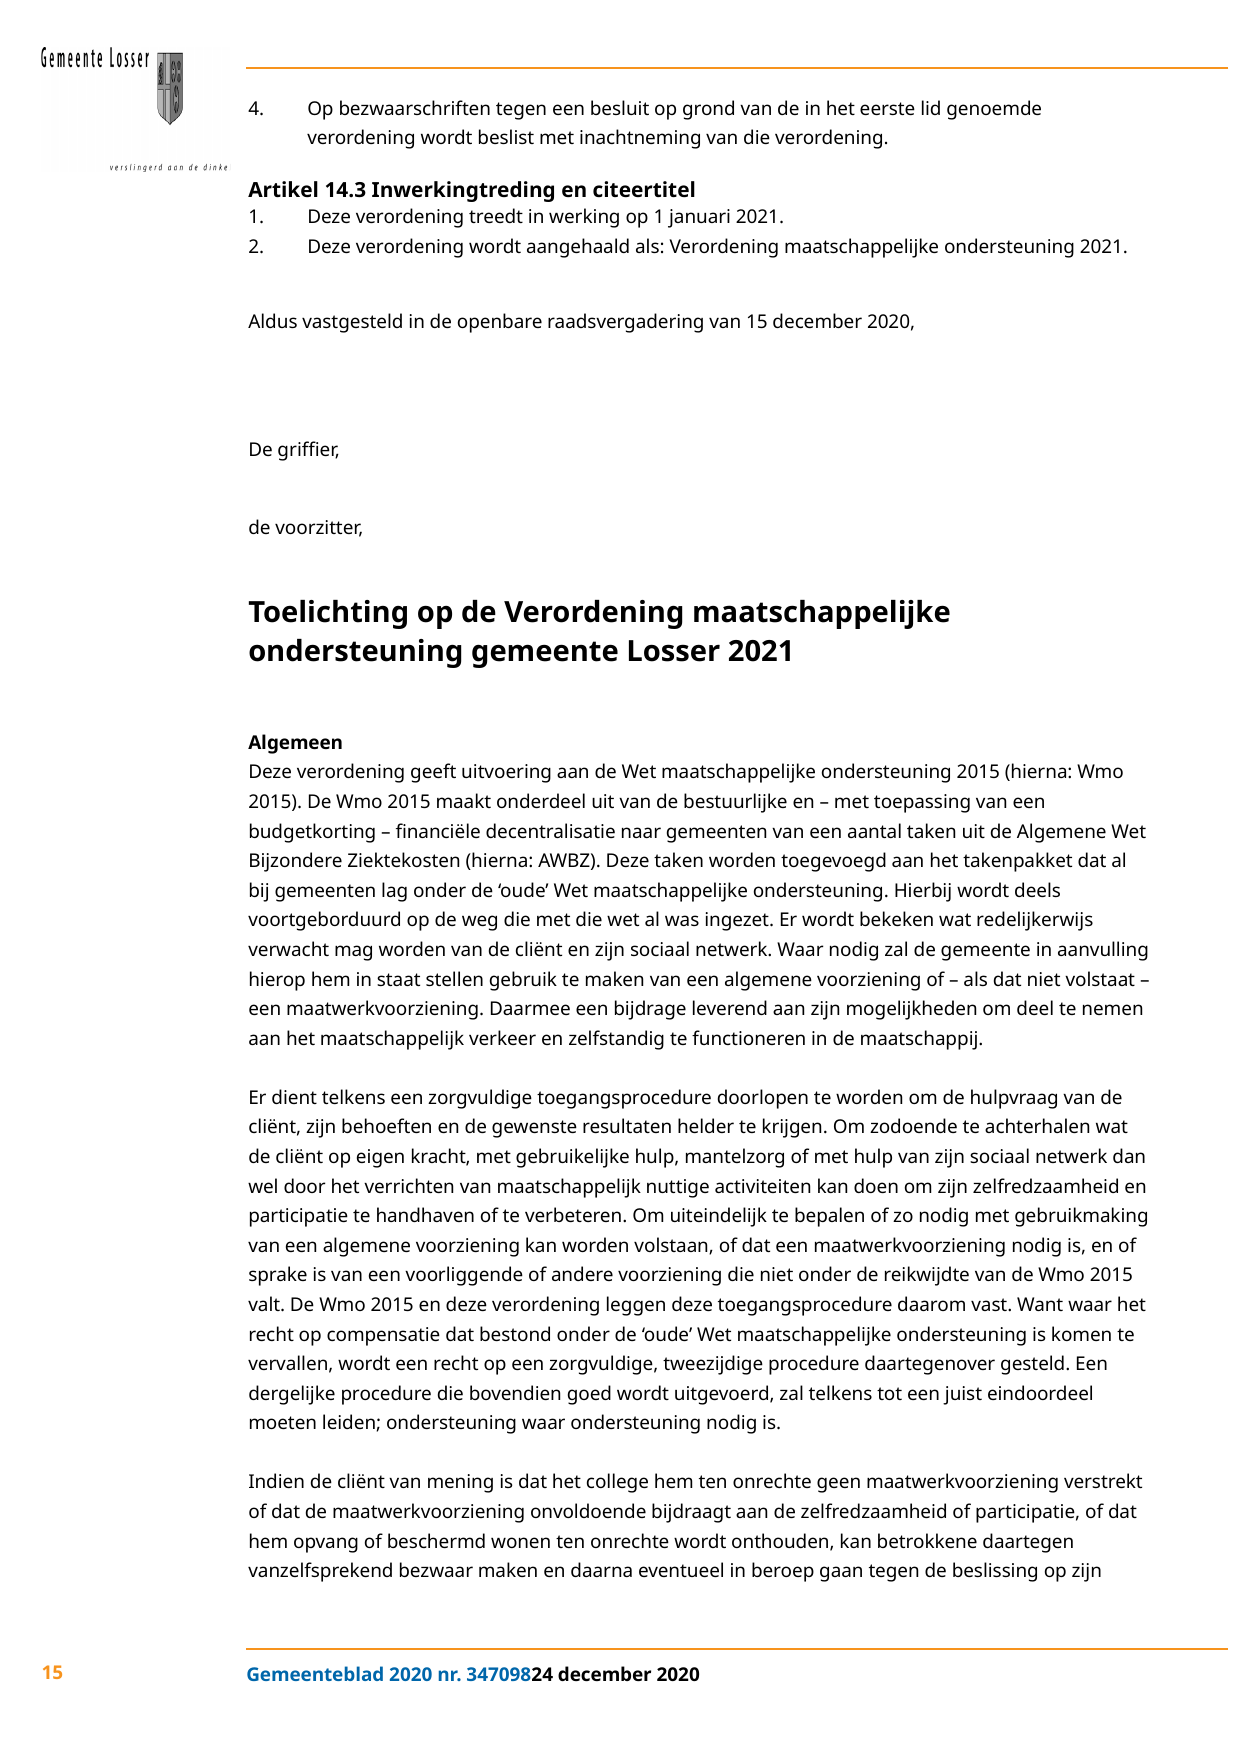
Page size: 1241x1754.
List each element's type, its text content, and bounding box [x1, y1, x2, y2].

text Algemeen [248, 729, 1152, 755]
list Deze verordening treedt in werking op 1 januari 2021. [248, 203, 1152, 229]
text Er dient telkens een zorgvuldige toegangsprocedure doorlopen te worden om de hulpvraag van de cliënt, zijn behoeften en de gewenste resultaten helder te krijgen. Om zodoende te achterhalen wat de cliënt op eigen kracht, met gebruikelijke hulp, mantelzorg of met hulp van zijn sociaal netwerk dan wel door het verrichten van maatschappelijk nuttige activiteiten kan doen om zijn zelfredzaamheid en participatie te handhaven of te verbeteren. Om uiteindelijk te bepalen of zo nodig met gebruikmaking van een algemene voorziening kan worden volstaan, of dat een maatwerkvoorziening nodig is, en of sprake is van een voorliggende of andere voorziening die niet onder de reikwijdte van de Wmo 2015 valt. De Wmo 2015 en deze verordening leggen deze toegangsprocedure daarom vast. Want waar het recht op compensatie dat bestond onder de ‘oude’ Wet maatschappelijke ondersteuning is komen te vervallen, wordt een recht op een zorgvuldige, tweezijdige procedure daartegenover gesteld. Een dergelijke procedure die bovendien goed wordt uitgevoerd, zal telkens tot een juist eindoordeel moeten leiden; ondersteuning waar ondersteuning nodig is. [248, 1084, 1152, 1435]
text de voorzitter, [248, 514, 1152, 539]
text Artikel 14.3 Inwerkingtreding en citeertitel [248, 175, 1152, 203]
text Deze verordening geeft uitvoering aan de Wet maatschappelijke ondersteuning 2015 (hierna: Wmo 2015). De Wmo 2015 maakt onderdeel uit van de bestuurlijke en – met toepassing van een budgetkorting – financiële decentralisatie naar gemeenten van een aantal taken uit de Algemene Wet Bijzondere Ziektekosten (hierna: AWBZ). Deze taken worden toegevoegd aan het takenpakket dat al bij gemeenten lag onder de ‘oude’ Wet maatschappelijke ondersteuning. Hierbij wordt deels voortgeborduurd op de weg die met die wet al was ingezet. Er wordt bekeken wat redelijkerwijs verwacht mag worden van de cliënt en zijn sociaal netwerk. Waar nodig zal de gemeente in aanvulling hierop hem in staat stellen gebruik te maken van een algemene voorziening of – als dat niet volstaat – een maatwerkvoorziening. Daarmee een bijdrage leverend aan zijn mogelijkheden om deel te nemen aan het maatschappelijk verkeer en zelfstandig te functioneren in de maatschappij. [248, 759, 1152, 1051]
text Toelichting op de Verordening maatschappelijke ondersteuning gemeente Losser 2021 [248, 591, 1152, 670]
list Op bezwaarschriften tegen een besluit op grond van de in het eerste lid genoemde verordening wordt beslist met inachtneming van die verordening. [248, 95, 1152, 150]
text De griffier, [248, 437, 1152, 462]
text Aldus vastgesteld in de openbare raadsvergadering van 15 december 2020, [248, 308, 1152, 334]
picture [41, 47, 231, 172]
list Deze verordening wordt aangehaald als: Verordening maatschappelijke ondersteuning 2021. [248, 233, 1152, 258]
text Indien de cliënt van mening is dat het college hem ten onrechte geen maatwerkvoorziening verstrekt of dat de maatwerkvoorziening onvoldoende bijdraagt aan de zelfredzaamheid of participatie, of dat hem opvang of beschermd wonen ten onrechte wordt onthouden, kan betrokkene daartegen vanzelfsprekend bezwaar maken en daarna eventueel in beroep gaan tegen de beslissing op zijn [248, 1469, 1152, 1583]
